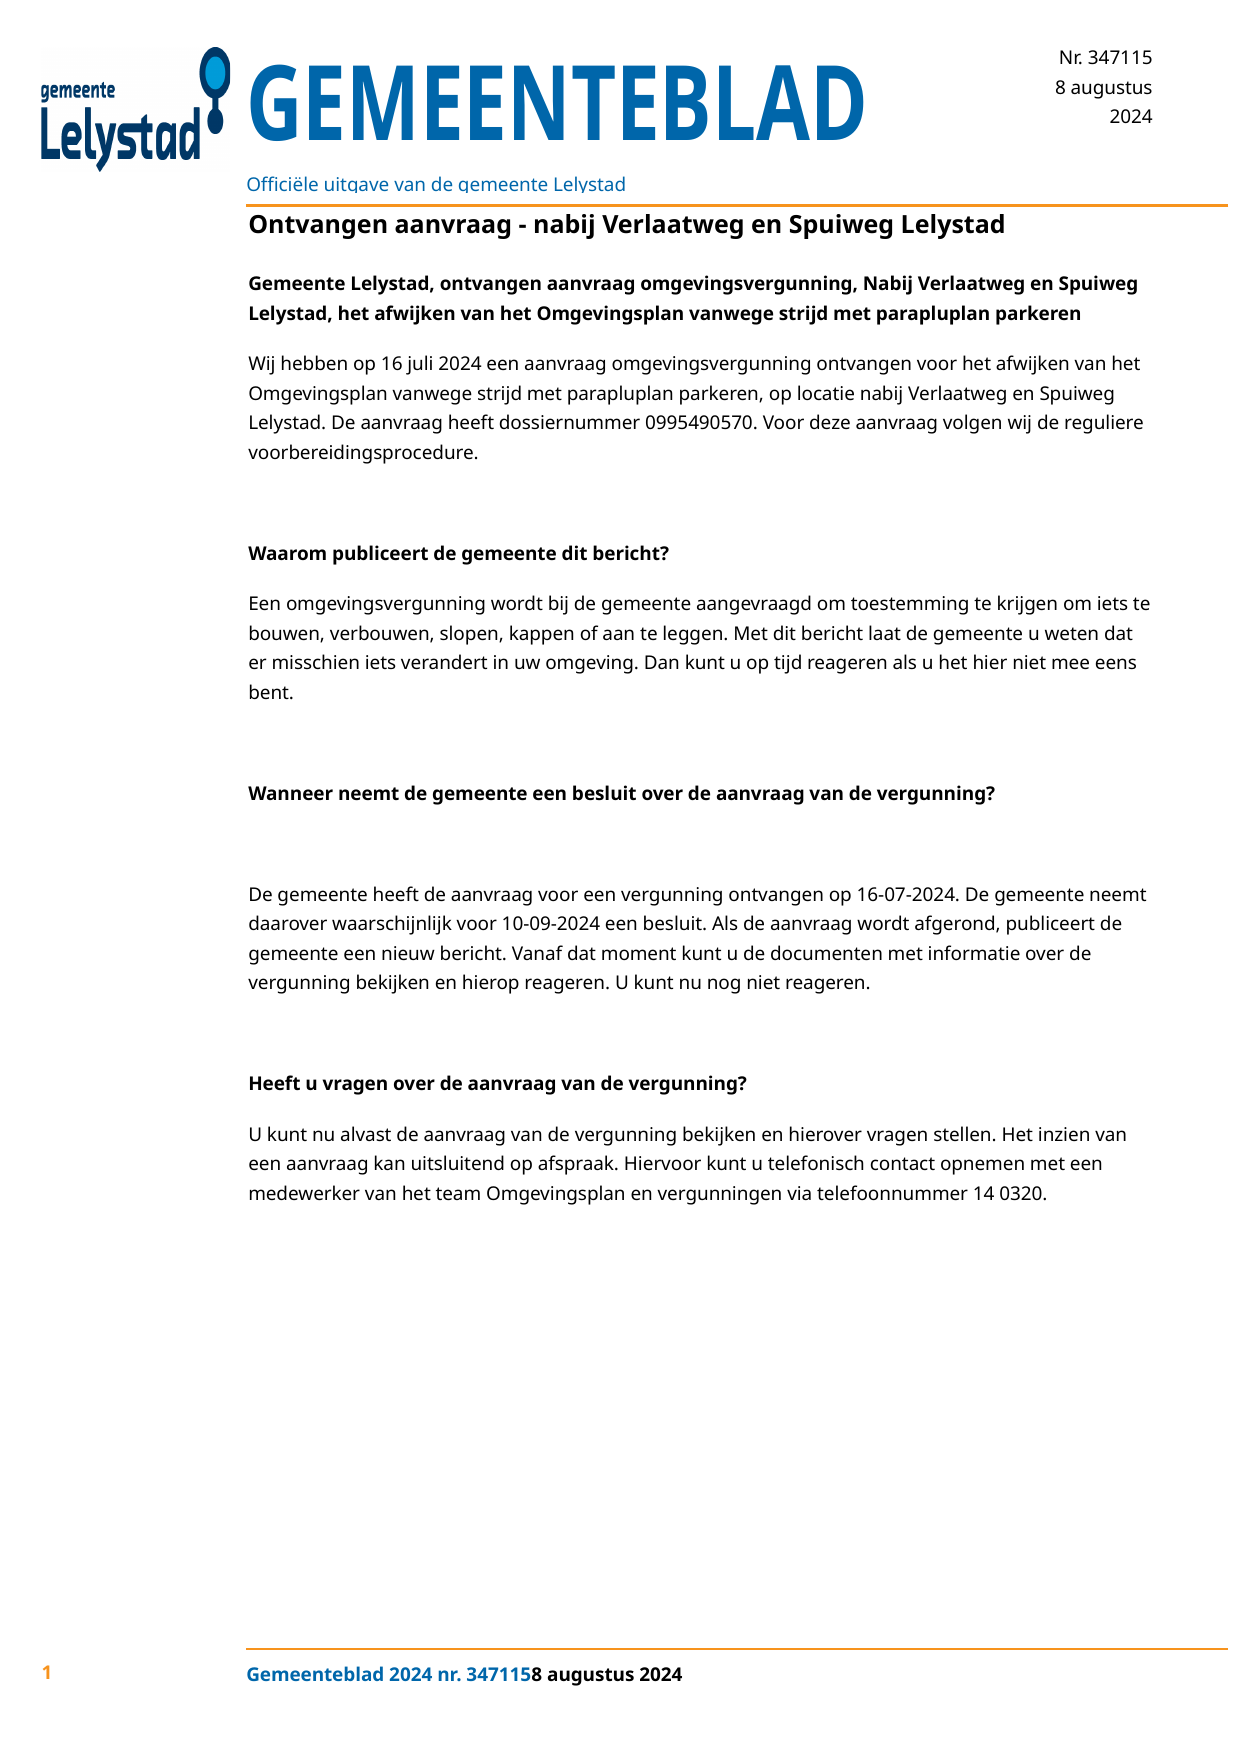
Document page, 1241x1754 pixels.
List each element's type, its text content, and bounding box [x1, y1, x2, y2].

text Ontvangen aanvraag - nabij Verlaatweg en Spuiweg Lelystad [248, 207, 1152, 241]
text Waarom publiceert de gemeente dit bericht? [248, 540, 1152, 566]
text Wanneer neemt de gemeente een besluit over de aanvraag van de vergunning? [248, 780, 1152, 806]
text U kunt nu alvast de aanvraag van de vergunning bekijken en hierover vragen stellen. Het inzien van een aanvraag kan uitsluitend op afspraak. Hiervoor kunt u telefonisch contact opnemen met een medewerker van het team Omgevingsplan en vergunningen via telefoonnummer 14 0320. [248, 1121, 1152, 1206]
text Wij hebben op 16 juli 2024 een aanvraag omgevingsvergunning ontvangen voor het afwijken van het Omgevingsplan vanwege strijd met parapluplan parkeren, op locatie nabij Verlaatweg en Spuiweg Lelystad. De aanvraag heeft dossiernummer 0995490570. Voor deze aanvraag volgen wij de reguliere voorbereidingsprocedure. [248, 350, 1152, 465]
text Gemeente Lelystad, ontvangen aanvraag omgevingsvergunning, Nabij Verlaatweg en Spuiweg Lelystad, het afwijken van het Omgevingsplan vanwege strijd met parapluplan parkeren [248, 270, 1152, 326]
picture [41, 47, 231, 172]
text De gemeente heeft de aanvraag voor een vergunning ontvangen op 16-07-2024. De gemeente neemt daarover waarschijnlijk voor 10-09-2024 een besluit. Als de aanvraag wordt afgerond, publiceert de gemeente een nieuw bericht. Vanaf dat moment kunt u de documenten met informatie over de vergunning bekijken en hierop reageren. U kunt nu nog niet reageren. [248, 881, 1152, 995]
text Heeft u vragen over de aanvraag van de vergunning? [248, 1070, 1152, 1096]
text Een omgevingsvergunning wordt bij de gemeente aangevraagd om toestemming te krijgen om iets te bouwen, verbouwen, slopen, kappen of aan te leggen. Met dit bericht laat de gemeente u weten dat er misschien iets verandert in uw omgeving. Dan kunt u op tijd reageren als u het hier niet mee eens bent. [248, 590, 1152, 705]
